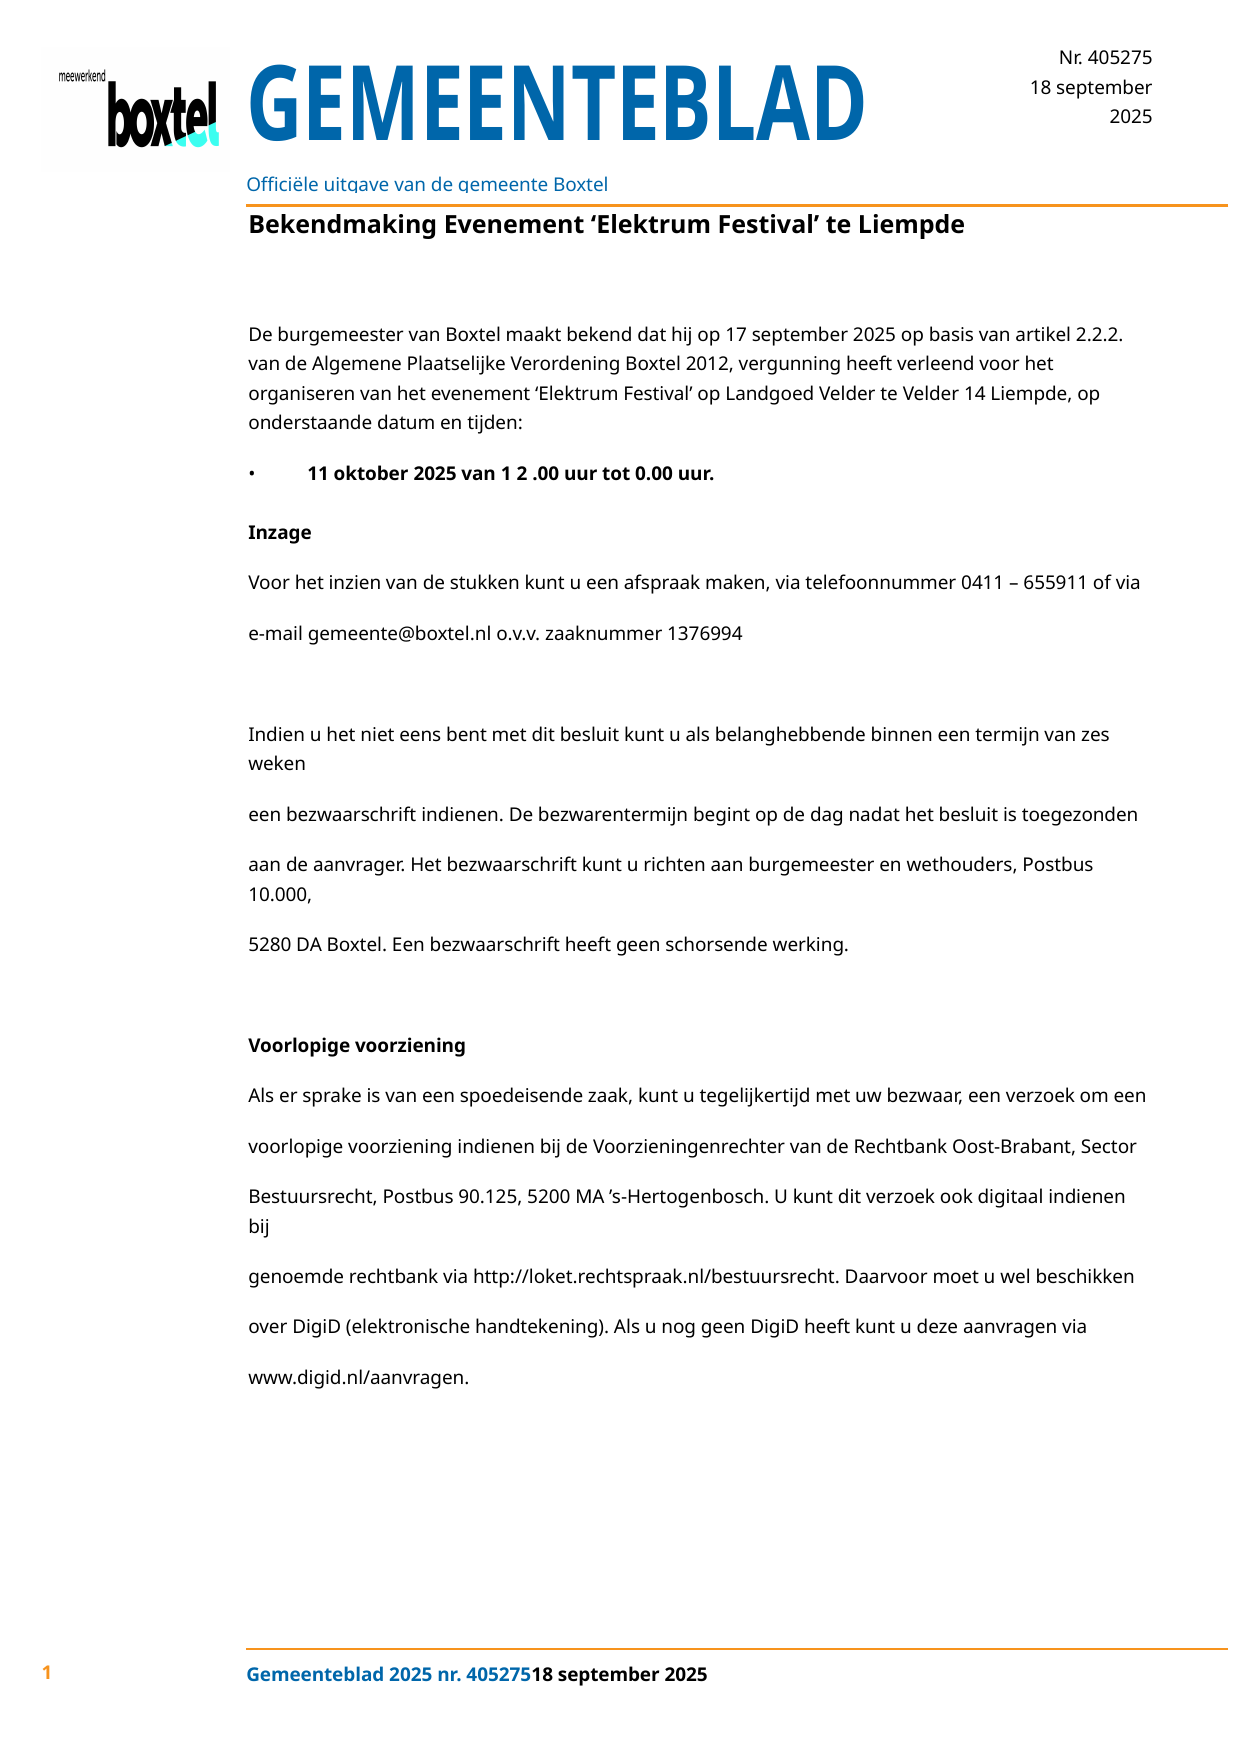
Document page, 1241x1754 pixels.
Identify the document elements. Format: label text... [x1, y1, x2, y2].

text www.digid.nl/aanvragen. [248, 1364, 1152, 1390]
text Inzage [248, 519, 1152, 545]
list 11 oktober 2025 van 1 2 .00 uur tot 0.00 uur. [248, 460, 1152, 486]
text 5280 DA Boxtel. Een bezwaarschrift heeft geen schorsende werking. [248, 931, 1152, 957]
text Indien u het niet eens bent met dit besluit kunt u als belanghebbende binnen een termijn van zes weken [248, 721, 1152, 776]
text Voorlopige voorziening [248, 1032, 1152, 1058]
text voorlopige voorziening indienen bij de Voorzieningenrechter van de Rechtbank Oost-Brabant, Sector [248, 1133, 1152, 1158]
text aan de aanvrager. Het bezwaarschrift kunt u richten aan burgemeester en wethouders, Postbus 10.000, [248, 851, 1152, 906]
text een bezwaarschrift indienen. De bezwarentermijn begint op de dag nadat het besluit is toegezonden [248, 801, 1152, 826]
picture [41, 47, 231, 172]
text Bestuursrecht, Postbus 90.125, 5200 MA ’s-Hertogenbosch. U kunt dit verzoek ook digitaal indienen bij [248, 1183, 1152, 1238]
text e-mail gemeente@boxtel.nl o.v.v. zaaknummer 1376994 [248, 620, 1152, 646]
text Bekendmaking Evenement ‘Elektrum Festival’ te Liempde [248, 207, 1152, 241]
text De burgemeester van Boxtel maakt bekend dat hij op 17 september 2025 op basis van artikel 2.2.2. van de Algemene Plaatselijke Verordening Boxtel 2012, vergunning heeft verleend voor het organiseren van het evenement ‘Elektrum Festival’ op Landgoed Velder te Velder 14 Liempde, op onderstaande datum en tijden: [248, 321, 1152, 435]
text Als er sprake is van een spoedeisende zaak, kunt u tegelijkertijd met uw bezwaar, een verzoek om een [248, 1082, 1152, 1108]
text Voor het inzien van de stukken kunt u een afspraak maken, via telefoonnummer 0411 – 655911 of via [248, 569, 1152, 595]
text over DigiD (elektronische handtekening). Als u nog geen DigiD heeft kunt u deze aanvragen via [248, 1314, 1152, 1339]
text genoemde rechtbank via http://loket.rechtspraak.nl/bestuursrecht. Daarvoor moet u wel beschikken [248, 1263, 1152, 1289]
